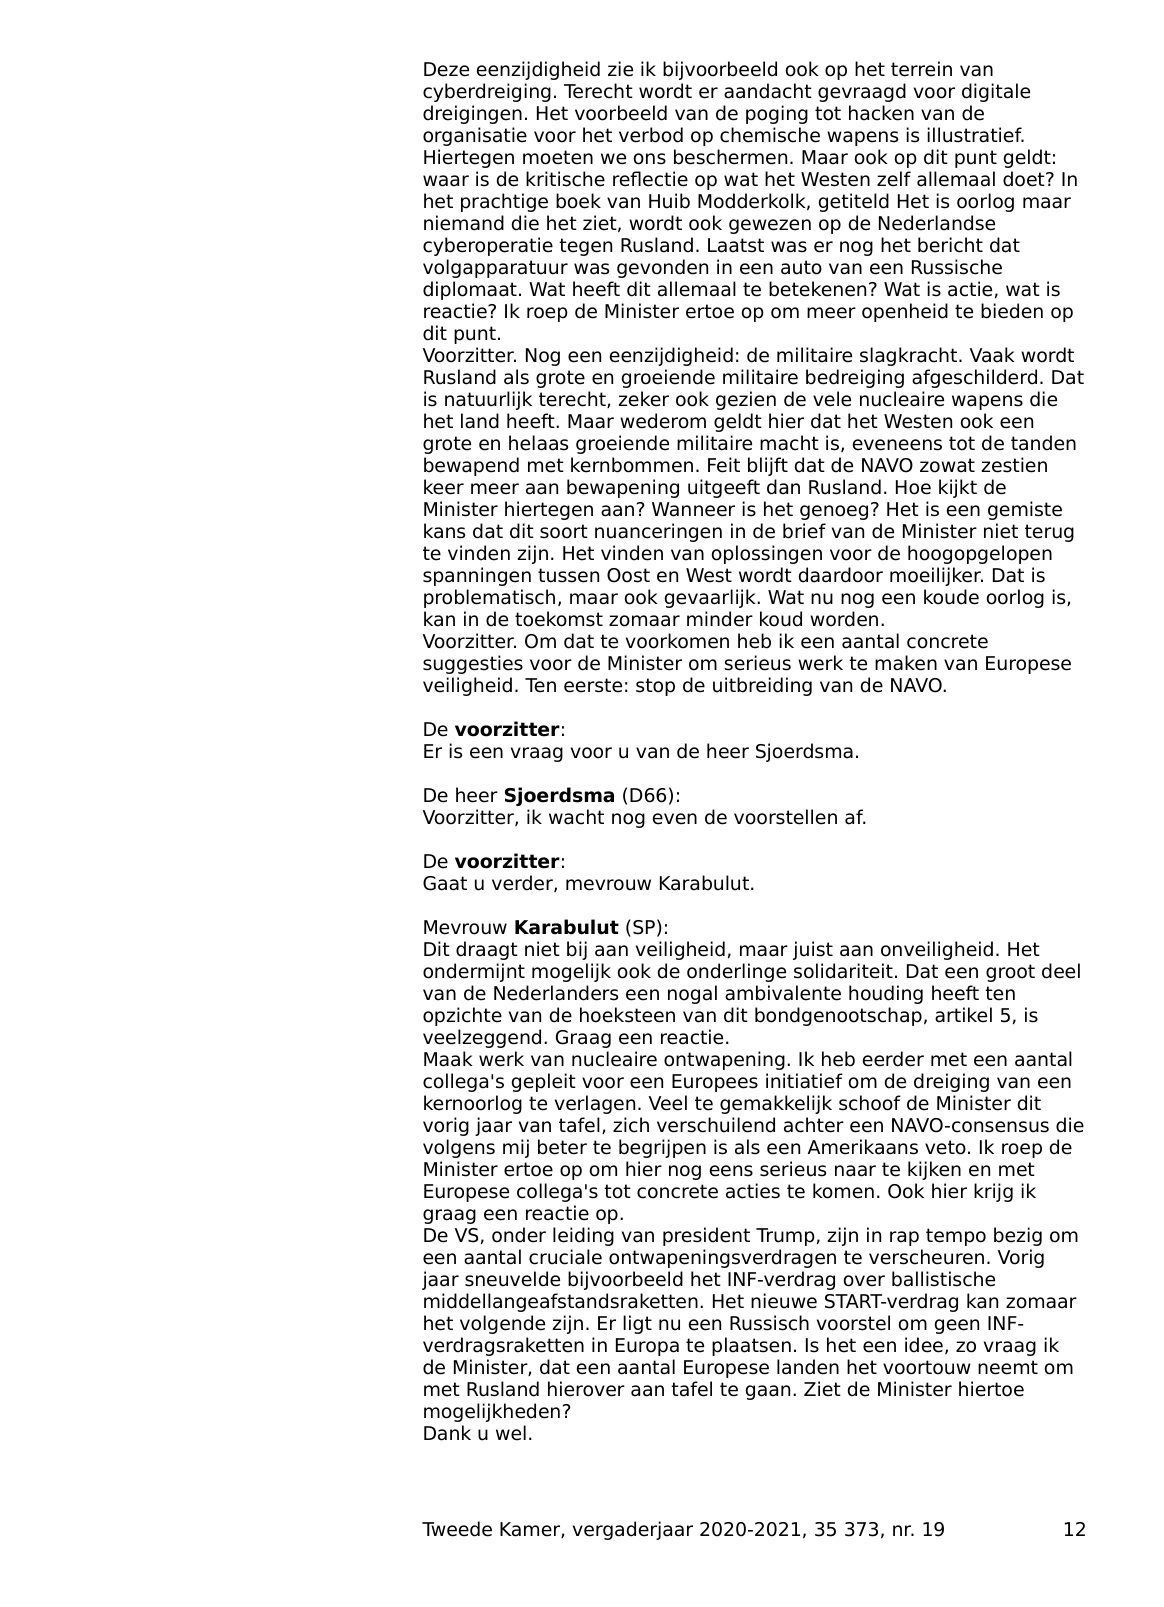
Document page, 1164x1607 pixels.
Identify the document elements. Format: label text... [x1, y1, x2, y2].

text De VS, onder leiding van president Trump, zijn in rap tempo bezig om een aantal cruciale ontwapeningsverdragen te verscheuren. Vorig jaar sneuvelde bijvoorbeeld het INF-verdrag over ballistische middellangeafstandsraketten. Het nieuwe START-verdrag kan zomaar het volgende zijn. Er ligt nu een Russisch voorstel om geen INF-verdragsraketten in Europa te plaatsen. Is het een idee, zo vraag ik de Minister, dat een aantal Europese landen het voortouw neemt om met Rusland hierover aan tafel te gaan. Ziet de Minister hiertoe mogelijkheden? [422, 1225, 1087, 1423]
text Dit draagt niet bij aan veiligheid, maar juist aan onveiligheid. Het ondermijnt mogelijk ook de onderlinge solidariteit. Dat een groot deel van de Nederlanders een nogal ambivalente houding heeft ten opzichte van de hoeksteen van dit bondgenootschap, artikel 5, is veelzeggend. Graag een reactie. [422, 939, 1087, 1049]
text Dank u wel. [422, 1423, 1087, 1444]
text Voorzitter. Nog een eenzijdigheid: de militaire slagkracht. Vaak wordt Rusland als grote en groeiende militaire bedreiging afgeschilderd. Dat is natuurlijk terecht, zeker ook gezien de vele nucleaire wapens die het land heeft. Maar wederom geldt hier dat het Westen ook een grote en helaas groeiende militaire macht is, eveneens tot de tanden bewapend met kernbommen. Feit blijft dat de NAVO zowat zestien keer meer aan bewapening uitgeeft dan Rusland. Hoe kijkt de Minister hiertegen aan? Wanneer is het genoeg? Het is een gemiste kans dat dit soort nuanceringen in de brief van de Minister niet terug te vinden zijn. Het vinden van oplossingen voor de hoogopgelopen spanningen tussen Oost en West wordt daardoor moeilijker. Dat is problematisch, maar ook gevaarlijk. Wat nu nog een koude oorlog is, kan in de toekomst zomaar minder koud worden. [422, 345, 1087, 631]
text De voorzitter: [422, 851, 1087, 873]
text Deze eenzijdigheid zie ik bijvoorbeeld ook op het terrein van cyberdreiging. Terecht wordt er aandacht gevraagd voor digitale dreigingen. Het voorbeeld van de poging tot hacken van de organisatie voor het verbod op chemische wapens is illustratief. Hiertegen moeten we ons beschermen. Maar ook op dit punt geldt: waar is de kritische reflectie op wat het Westen zelf allemaal doet? In het prachtige boek van Huib Modderkolk, getiteld Het is oorlog maar niemand die het ziet, wordt ook gewezen op de Nederlandse cyberoperatie tegen Rusland. Laatst was er nog het bericht dat volgapparatuur was gevonden in een auto van een Russische diplomaat. Wat heeft dit allemaal te betekenen? Wat is actie, wat is reactie? Ik roep de Minister ertoe op om meer openheid te bieden op dit punt. [422, 59, 1087, 345]
text Er is een vraag voor u van de heer Sjoerdsma. [422, 741, 1087, 763]
text Voorzitter. Om dat te voorkomen heb ik een aantal concrete suggesties voor de Minister om serieus werk te maken van Europese veiligheid. Ten eerste: stop de uitbreiding van de NAVO. [422, 631, 1087, 696]
text De heer Sjoerdsma (D66): [422, 785, 1087, 807]
text Mevrouw Karabulut (SP): [422, 917, 1087, 939]
text Voorzitter, ik wacht nog even de voorstellen af. [422, 807, 1087, 829]
text De voorzitter: [422, 719, 1087, 741]
text Maak werk van nucleaire ontwapening. Ik heb eerder met een aantal collega's gepleit voor een Europees initiatief om de dreiging van een kernoorlog te verlagen. Veel te gemakkelijk schoof de Minister dit vorig jaar van tafel, zich verschuilend achter een NAVO-consensus die volgens mij beter te begrijpen is als een Amerikaans veto. Ik roep de Minister ertoe op om hier nog eens serieus naar te kijken en met Europese collega's tot concrete acties te komen. Ook hier krijg ik graag een reactie op. [422, 1049, 1087, 1225]
text Gaat u verder, mevrouw Karabulut. [422, 873, 1087, 895]
